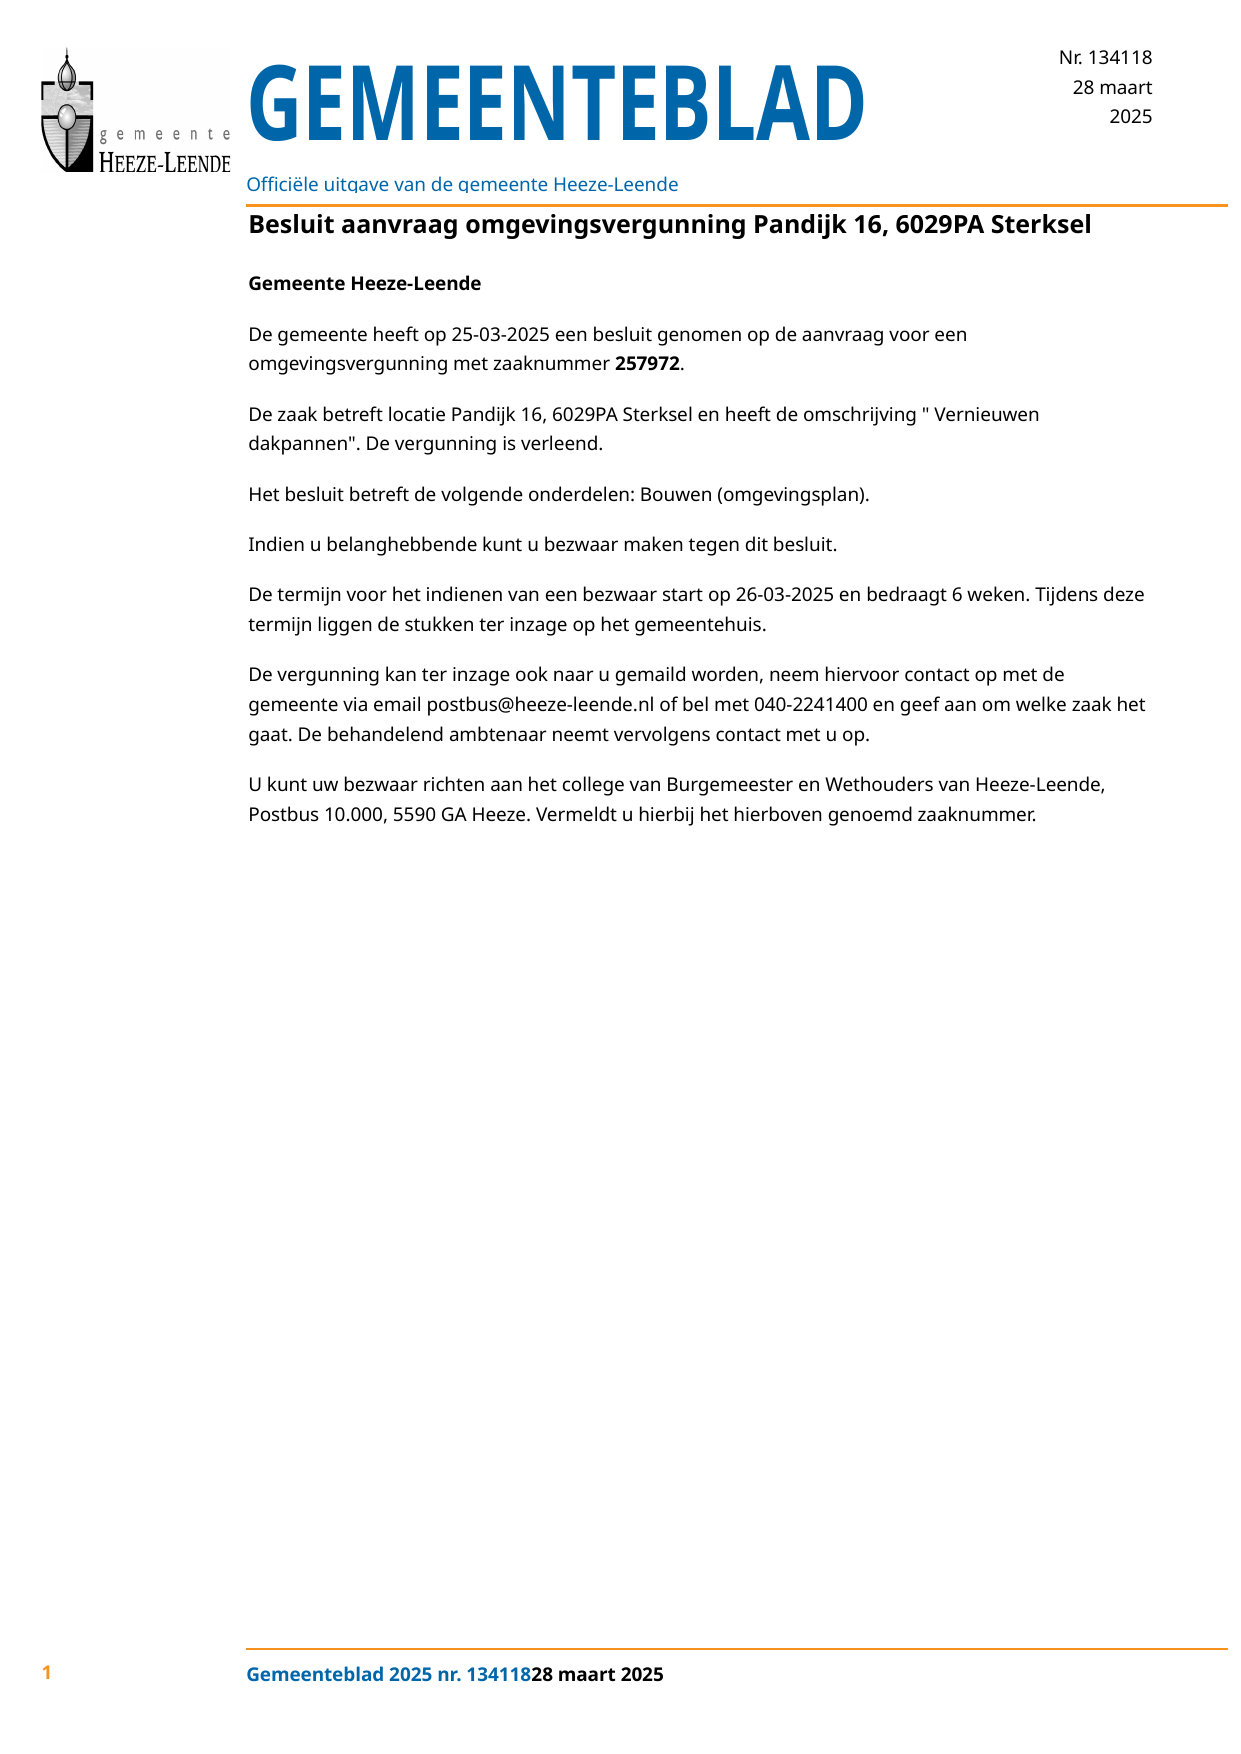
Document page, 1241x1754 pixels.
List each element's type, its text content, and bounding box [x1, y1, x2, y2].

text De gemeente heeft op 25-03-2025 een besluit genomen op de aanvraag voor een omgevingsvergunning met zaaknummer 257972. [248, 321, 1152, 376]
text Indien u belanghebbende kunt u bezwaar maken tegen dit besluit. [248, 531, 1152, 557]
text De termijn voor het indienen van een bezwaar start op 26-03-2025 en bedraagt 6 weken. Tijdens deze termijn liggen de stukken ter inzage op het gemeentehuis. [248, 582, 1152, 637]
text De vergunning kan ter inzage ook naar u gemaild worden, neem hiervoor contact op met de gemeente via email postbus@heeze-leende.nl of bel met 040-2241400 en geef aan om welke zaak het gaat. De behandelend ambtenaar neemt vervolgens contact met u op. [248, 662, 1152, 746]
text Besluit aanvraag omgevingsvergunning Pandijk 16, 6029PA Sterksel [248, 207, 1152, 241]
text Gemeente Heeze-Leende [248, 270, 1152, 296]
text Het besluit betreft de volgende onderdelen: Bouwen (omgevingsplan). [248, 481, 1152, 506]
text U kunt uw bezwaar richten aan het college van Burgemeester en Wethouders van Heeze-Leende, Postbus 10.000, 5590 GA Heeze. Vermeldt u hierbij het hierboven genoemd zaaknummer. [248, 771, 1152, 826]
text De zaak betreft locatie Pandijk 16, 6029PA Sterksel en heeft de omschrijving " Vernieuwen dakpannen". De vergunning is verleend. [248, 401, 1152, 456]
picture [41, 47, 231, 172]
